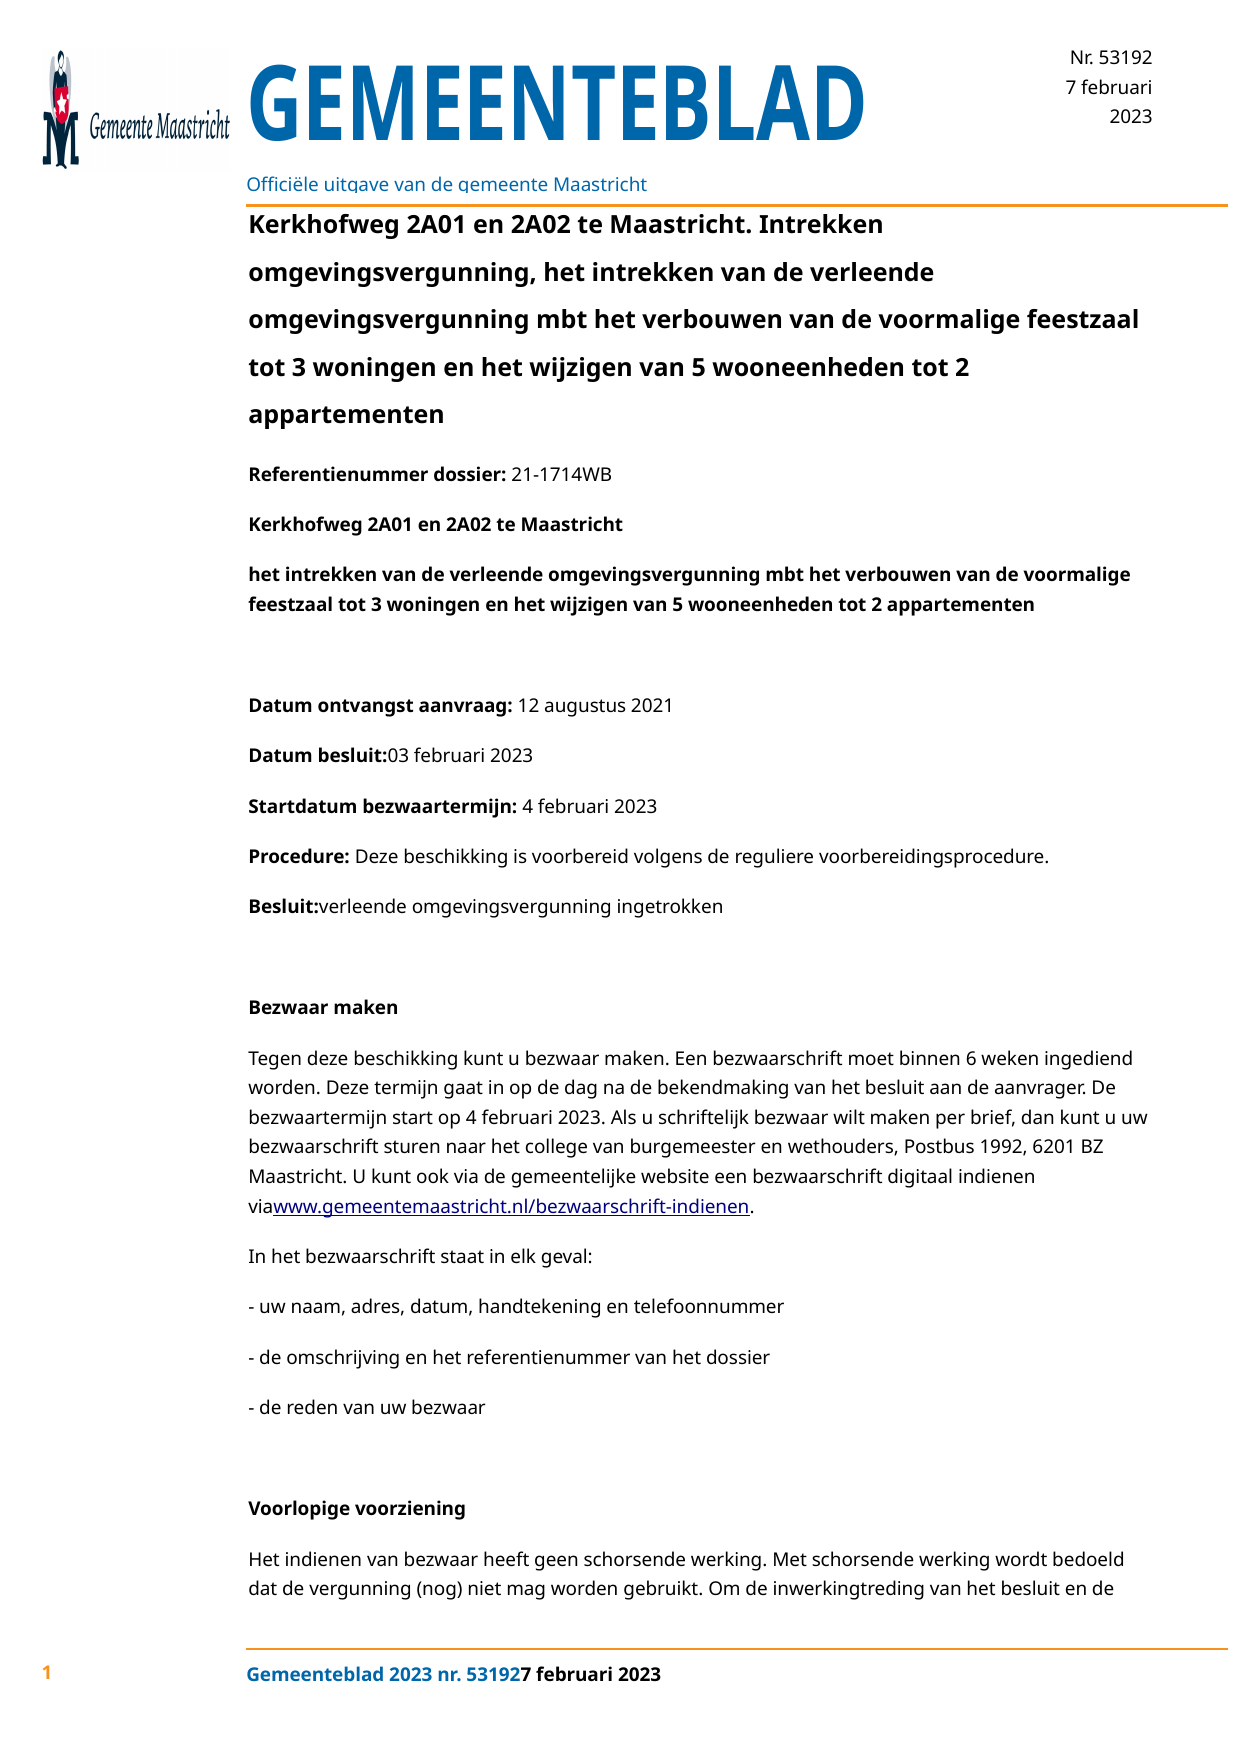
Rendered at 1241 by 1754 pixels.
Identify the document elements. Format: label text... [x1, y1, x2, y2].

text Besluit:verleende omgevingsvergunning ingetrokken [248, 894, 1152, 919]
text Procedure: Deze beschikking is voorbereid volgens de reguliere voorbereidingsprocedure. [248, 843, 1152, 869]
picture [41, 47, 231, 172]
text Kerkhofweg 2A01 en 2A02 te Maastricht [248, 511, 1152, 537]
text Datum besluit:03 februari 2023 [248, 742, 1152, 768]
text Het indienen van bezwaar heeft geen schorsende werking. Met schorsende werking wordt bedoeld dat de vergunning (nog) niet mag worden gebruikt. Om de inwerkingtreding van het besluit en de [248, 1546, 1152, 1601]
text - uw naam, adres, datum, handtekening en telefoonnummer [248, 1294, 1152, 1319]
text Kerkhofweg 2A01 en 2A02 te Maastricht. Intrekken omgevingsvergunning, het intrekken van de verleende omgevingsvergunning mbt het verbouwen van de voormalige feestzaal tot 3 woningen en het wijzigen van 5 wooneenheden tot 2 appartementen [248, 207, 1152, 431]
text Voorlopige voorziening [248, 1495, 1152, 1521]
text - de reden van uw bezwaar [248, 1394, 1152, 1420]
text het intrekken van de verleende omgevingsvergunning mbt het verbouwen van de voormalige feestzaal tot 3 woningen en het wijzigen van 5 wooneenheden tot 2 appartementen [248, 562, 1152, 617]
text In het bezwaarschrift staat in elk geval: [248, 1243, 1152, 1269]
text Bezwaar maken [248, 994, 1152, 1020]
text - de omschrijving en het referentienummer van het dossier [248, 1344, 1152, 1370]
text Datum ontvangst aanvraag: 12 augustus 2021 [248, 692, 1152, 718]
text Startdatum bezwaartermijn: 4 februari 2023 [248, 793, 1152, 818]
text Tegen deze beschikking kunt u bezwaar maken. Een bezwaarschrift moet binnen 6 weken ingediend worden. Deze termijn gaat in op de dag na de bekendmaking van het besluit aan de aanvrager. De bezwaartermijn start op 4 februari 2023. Als u schriftelijk bezwaar wilt maken per brief, dan kunt u uw bezwaarschrift sturen naar het college van burgemeester en wethouders, Postbus 1992, 6201 BZ Maastricht. U kunt ook via de gemeentelijke website een bezwaarschrift digitaal indienen viawww.gemeentemaastricht.nl/bezwaarschrift-indienen. [248, 1045, 1152, 1218]
text Referentienummer dossier: 21-1714WB [248, 461, 1152, 486]
